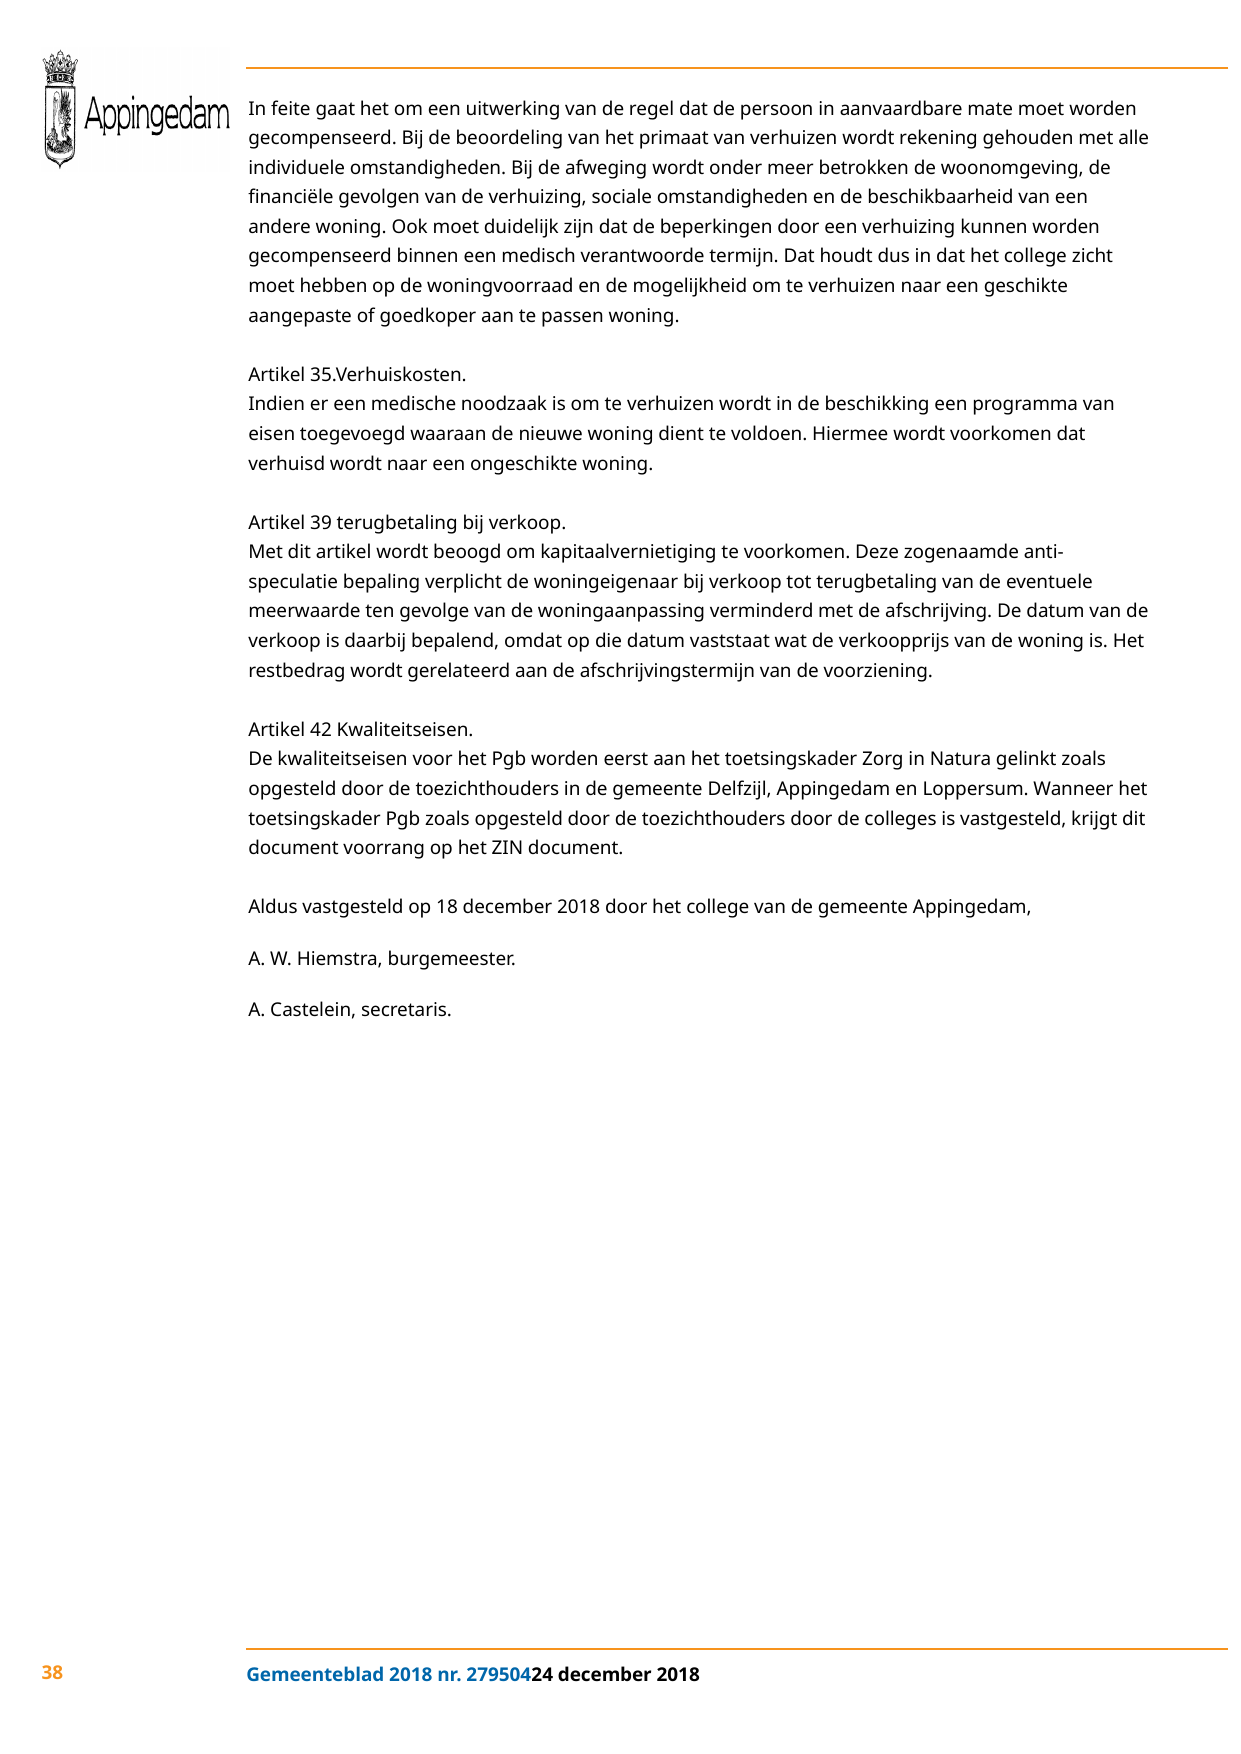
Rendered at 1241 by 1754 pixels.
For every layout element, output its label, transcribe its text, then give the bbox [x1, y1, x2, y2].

text In feite gaat het om een uitwerking van de regel dat de persoon in aanvaardbare mate moet worden gecompenseerd. Bij de beoordeling van het primaat van verhuizen wordt rekening gehouden met alle individuele omstandigheden. Bij de afweging wordt onder meer betrokken de woonomgeving, de financiële gevolgen van de verhuizing, sociale omstandigheden en de beschikbaarheid van een andere woning. Ook moet duidelijk zijn dat de beperkingen door een verhuizing kunnen worden gecompenseerd binnen een medisch verantwoorde termijn. Dat houdt dus in dat het college zicht moet hebben op de woningvoorraad en de mogelijkheid om te verhuizen naar een geschikte aangepaste of goedkoper aan te passen woning. [248, 95, 1152, 328]
text De kwaliteitseisen voor het Pgb worden eerst aan het toetsingskader Zorg in Natura gelinkt zoals opgesteld door de toezichthouders in de gemeente Delfzijl, Appingedam en Loppersum. Wanneer het toetsingskader Pgb zoals opgesteld door de toezichthouders door de colleges is vastgesteld, krijgt dit document voorrang op het ZIN document. [248, 746, 1152, 860]
text A. Castelein, secretaris. [248, 996, 1152, 1022]
text Artikel 35.Verhuiskosten. [248, 361, 1152, 387]
text Met dit artikel wordt beoogd om kapitaalvernietiging te voorkomen. Deze zogenaamde anti-speculatie bepaling verplicht de woningeigenaar bij verkoop tot terugbetaling van de eventuele meerwaarde ten gevolge van de woningaanpassing verminderd met de afschrijving. De datum van de verkoop is daarbij bepalend, omdat op die datum vaststaat wat de verkoopprijs van de woning is. Het restbedrag wordt gerelateerd aan de afschrijvingstermijn van de voorziening. [248, 538, 1152, 683]
text Artikel 39 terugbetaling bij verkoop. [248, 509, 1152, 535]
picture [41, 47, 231, 172]
text Artikel 42 Kwaliteitseisen. [248, 716, 1152, 742]
text A. W. Hiemstra, burgemeester. [248, 945, 1152, 971]
text Aldus vastgesteld op 18 december 2018 door het college van de gemeente Appingedam, [248, 893, 1152, 919]
text Indien er een medische noodzaak is om te verhuizen wordt in de beschikking een programma van eisen toegevoegd waaraan de nieuwe woning dient te voldoen. Hiermee wordt voorkomen dat verhuisd wordt naar een ongeschikte woning. [248, 391, 1152, 476]
